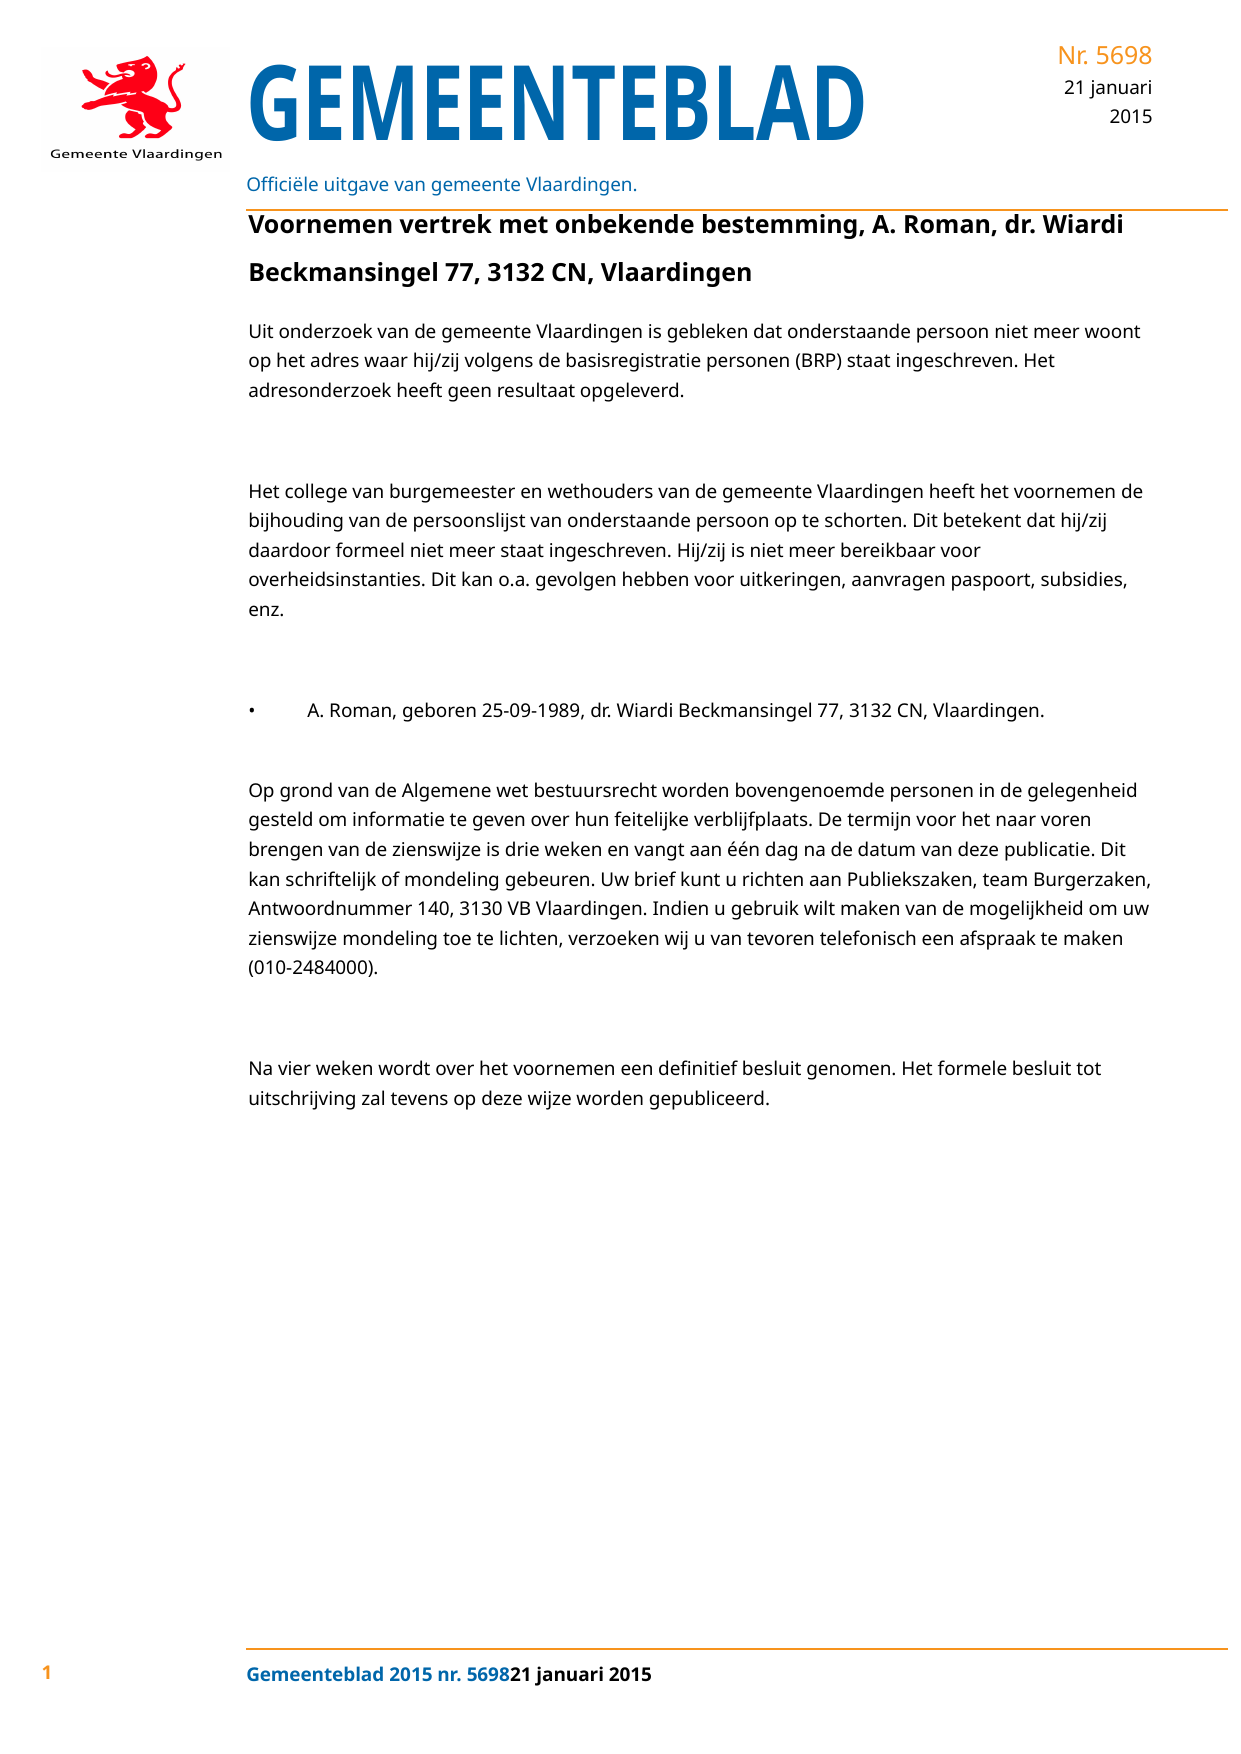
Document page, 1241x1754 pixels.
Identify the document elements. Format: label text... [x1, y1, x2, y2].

text Het college van burgemeester en wethouders van de gemeente Vlaardingen heeft het voornemen de bijhouding van de persoonslijst van onderstaande persoon op te schorten. Dit betekent dat hij/zij daardoor formeel niet meer staat ingeschreven. Hij/zij is niet meer bereikbaar voor overheidsinstanties. Dit kan o.a. gevolgen hebben voor uitkeringen, aanvragen paspoort, subsidies, enz. [248, 478, 1152, 622]
text Voornemen vertrek met onbekende bestemming, A. Roman, dr. Wiardi Beckmansingel 77, 3132 CN, Vlaardingen [248, 211, 1152, 288]
text Uit onderzoek van de gemeente Vlaardingen is gebleken dat onderstaande persoon niet meer woont op het adres waar hij/zij volgens de basisregistratie personen (BRP) staat ingeschreven. Het adresonderzoek heeft geen resultaat opgeleverd. [248, 318, 1152, 403]
text Na vier weken wordt over het voornemen een definitief besluit genomen. Het formele besluit tot uitschrijving zal tevens op deze wijze worden gepubliceerd. [248, 1055, 1152, 1111]
picture [41, 47, 231, 172]
list A. Roman, geboren 25-09-1989, dr. Wiardi Beckmansingel 77, 3132 CN, Vlaardingen. [248, 697, 1152, 723]
text Op grond van de Algemene wet bestuursrecht worden bovengenoemde personen in de gelegenheid gesteld om informatie te geven over hun feitelijke verblijfplaats. De termijn voor het naar voren brengen van de zienswijze is drie weken en vangt aan één dag na de datum van deze publicatie. Dit kan schriftelijk of mondeling gebeuren. Uw brief kunt u richten aan Publiekszaken, team Burgerzaken, Antwoordnummer 140, 3130 VB Vlaardingen. Indien u gebruik wilt maken van de mogelijkheid om uw zienswijze mondeling toe te lichten, verzoeken wij u van tevoren telefonisch een afspraak te maken (010-2484000). [248, 777, 1152, 980]
